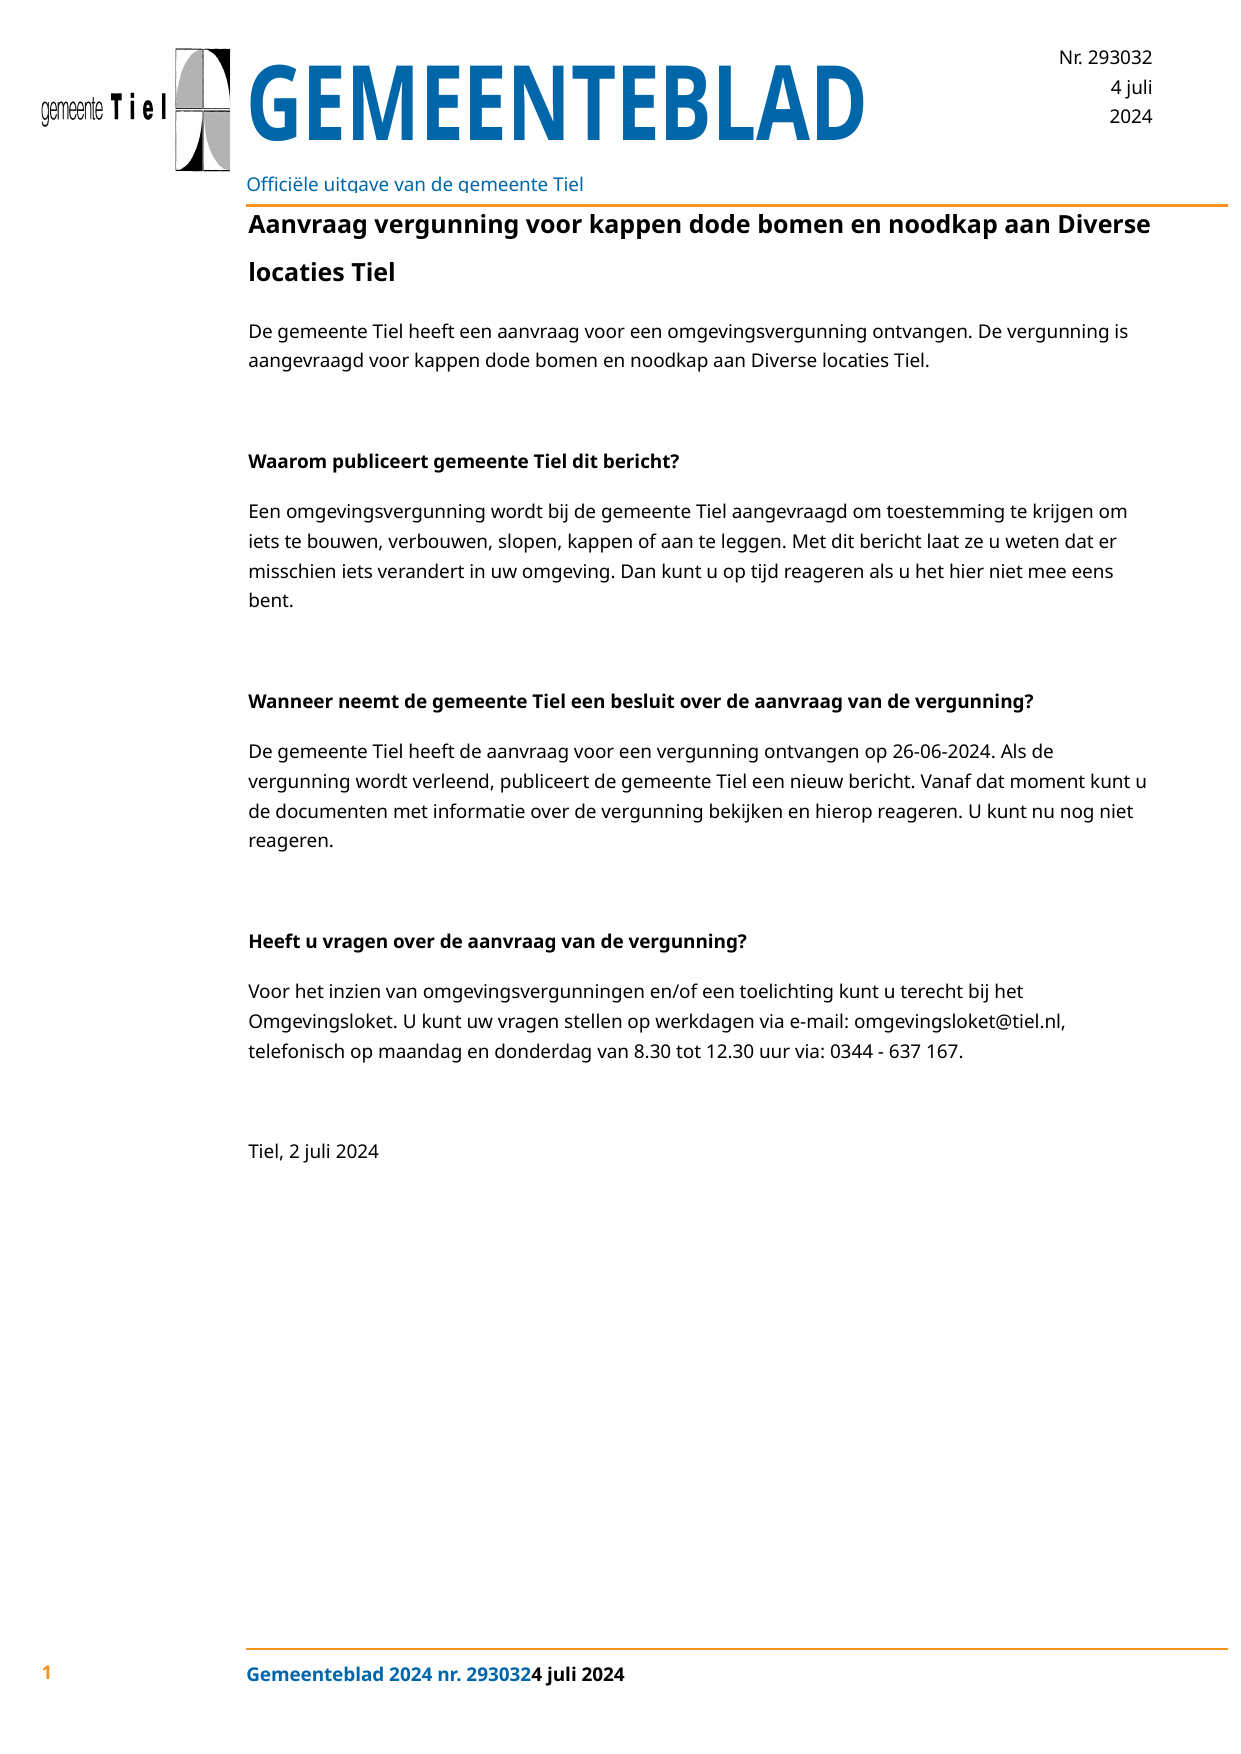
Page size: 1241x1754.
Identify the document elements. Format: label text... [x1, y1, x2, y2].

text Heeft u vragen over de aanvraag van de vergunning? [248, 928, 1152, 954]
text De gemeente Tiel heeft een aanvraag voor een omgevingsvergunning ontvangen. De vergunning is aangevraagd voor kappen dode bomen en noodkap aan Diverse locaties Tiel. [248, 318, 1152, 373]
text Aanvraag vergunning voor kappen dode bomen en noodkap aan Diverse locaties Tiel [248, 207, 1152, 288]
text Tiel, 2 juli 2024 [248, 1139, 1152, 1164]
picture [41, 47, 231, 172]
text Waarom publiceert gemeente Tiel dit bericht? [248, 448, 1152, 474]
text Een omgevingsvergunning wordt bij de gemeente Tiel aangevraagd om toestemming te krijgen om iets te bouwen, verbouwen, slopen, kappen of aan te leggen. Met dit bericht laat ze u weten dat er misschien iets verandert in uw omgeving. Dan kunt u op tijd reageren als u het hier niet mee eens bent. [248, 499, 1152, 613]
text Wanneer neemt de gemeente Tiel een besluit over de aanvraag van de vergunning? [248, 688, 1152, 714]
text De gemeente Tiel heeft de aanvraag voor een vergunning ontvangen op 26-06-2024. Als de vergunning wordt verleend, publiceert de gemeente Tiel een nieuw bericht. Vanaf dat moment kunt u de documenten met informatie over de vergunning bekijken en hierop reageren. U kunt nu nog niet reageren. [248, 739, 1152, 853]
text Voor het inzien van omgevingsvergunningen en/of een toelichting kunt u terecht bij het Omgevingsloket. U kunt uw vragen stellen op werkdagen via e-mail: omgevingsloket@tiel.nl, telefonisch op maandag en donderdag van 8.30 tot 12.30 uur via: 0344 - 637 167. [248, 979, 1152, 1064]
